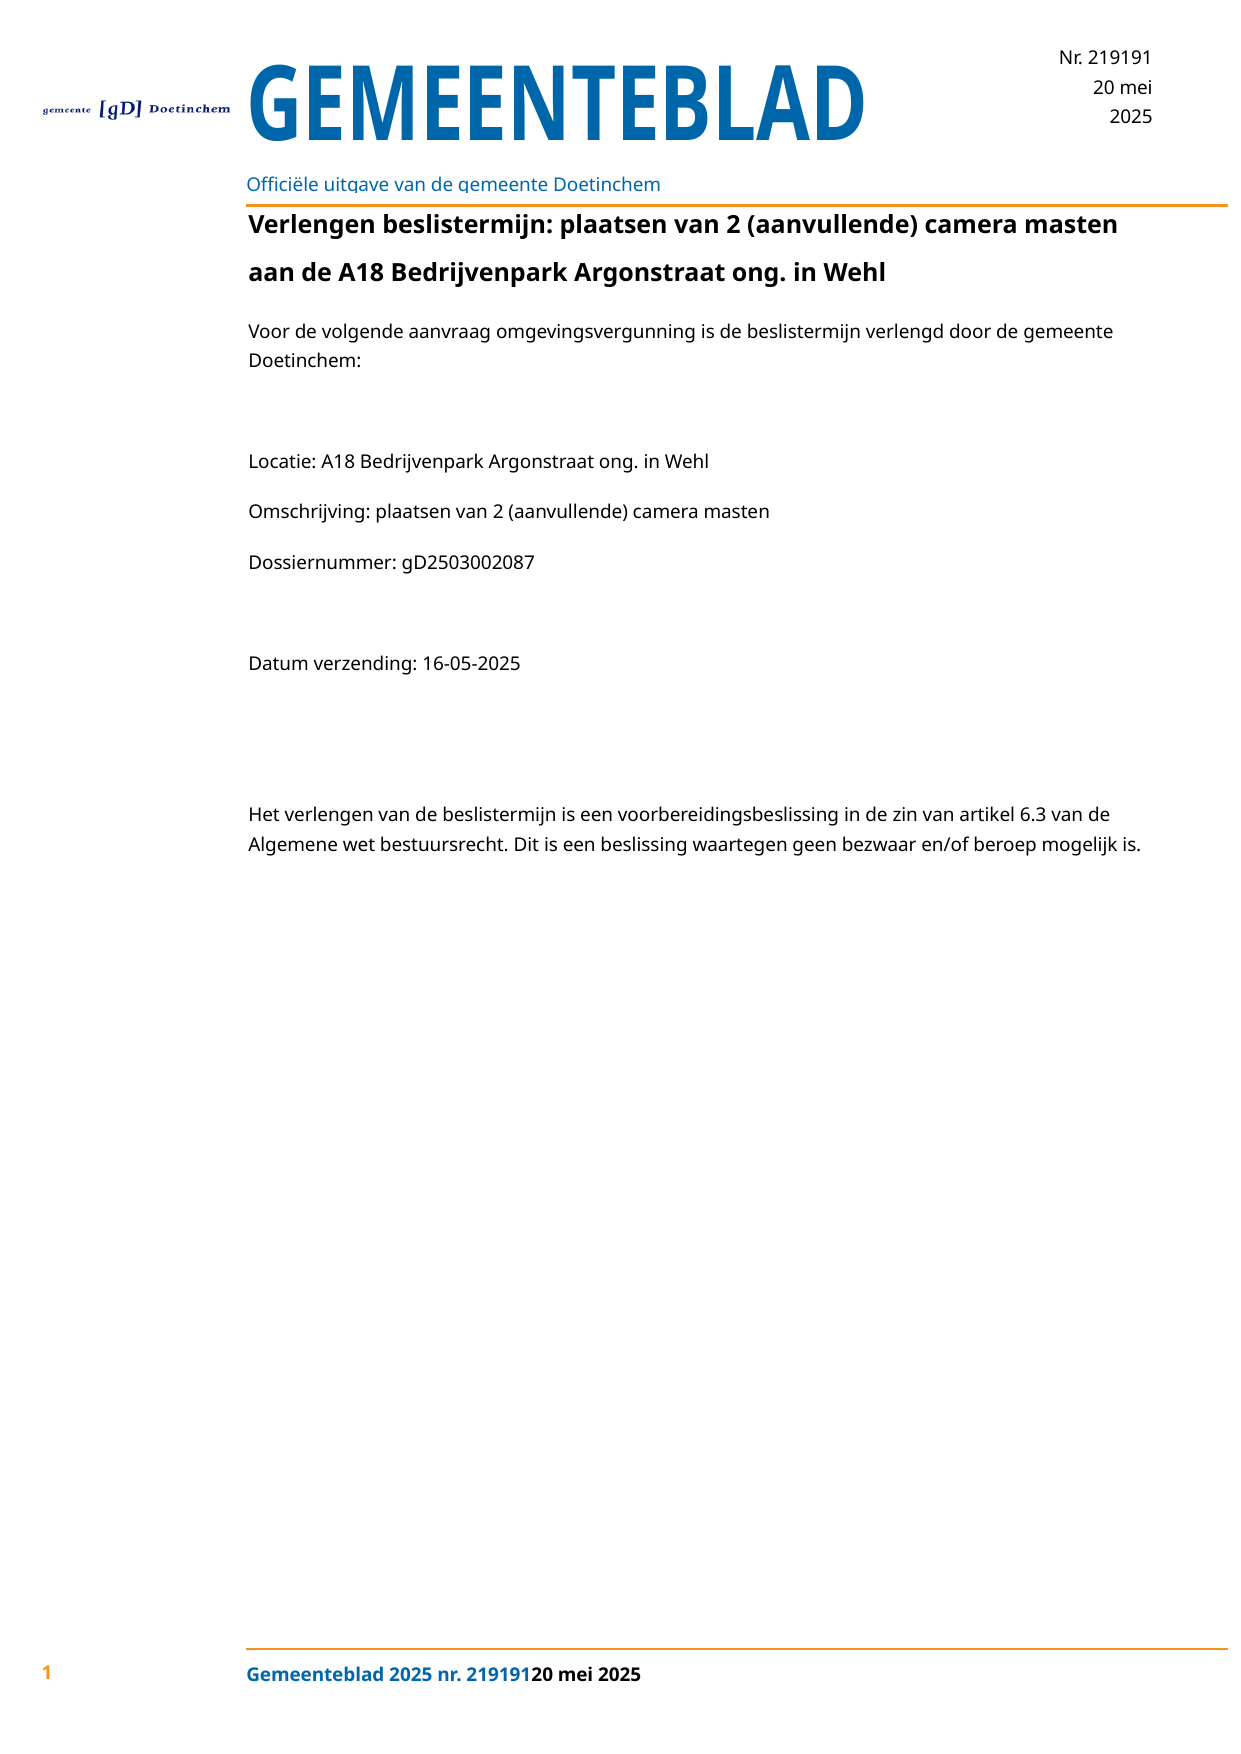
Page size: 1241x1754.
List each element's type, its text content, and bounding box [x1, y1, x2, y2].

text Het verlengen van de beslistermijn is een voorbereidingsbeslissing in de zin van artikel 6.3 van de Algemene wet bestuursrecht. Dit is een beslissing waartegen geen bezwaar en/of beroep mogelijk is. [248, 801, 1152, 857]
text Verlengen beslistermijn: plaatsen van 2 (aanvullende) camera masten aan de A18 Bedrijvenpark Argonstraat ong. in Wehl [248, 207, 1152, 288]
text Locatie: A18 Bedrijvenpark Argonstraat ong. in Wehl [248, 448, 1152, 474]
text Datum verzending: 16-05-2025 [248, 650, 1152, 676]
text Voor de volgende aanvraag omgevingsvergunning is de beslistermijn verlengd door de gemeente Doetinchem: [248, 318, 1152, 373]
picture [41, 47, 231, 172]
text Omschrijving: plaatsen van 2 (aanvullende) camera masten [248, 499, 1152, 524]
text Dossiernummer: gD2503002087 [248, 549, 1152, 575]
